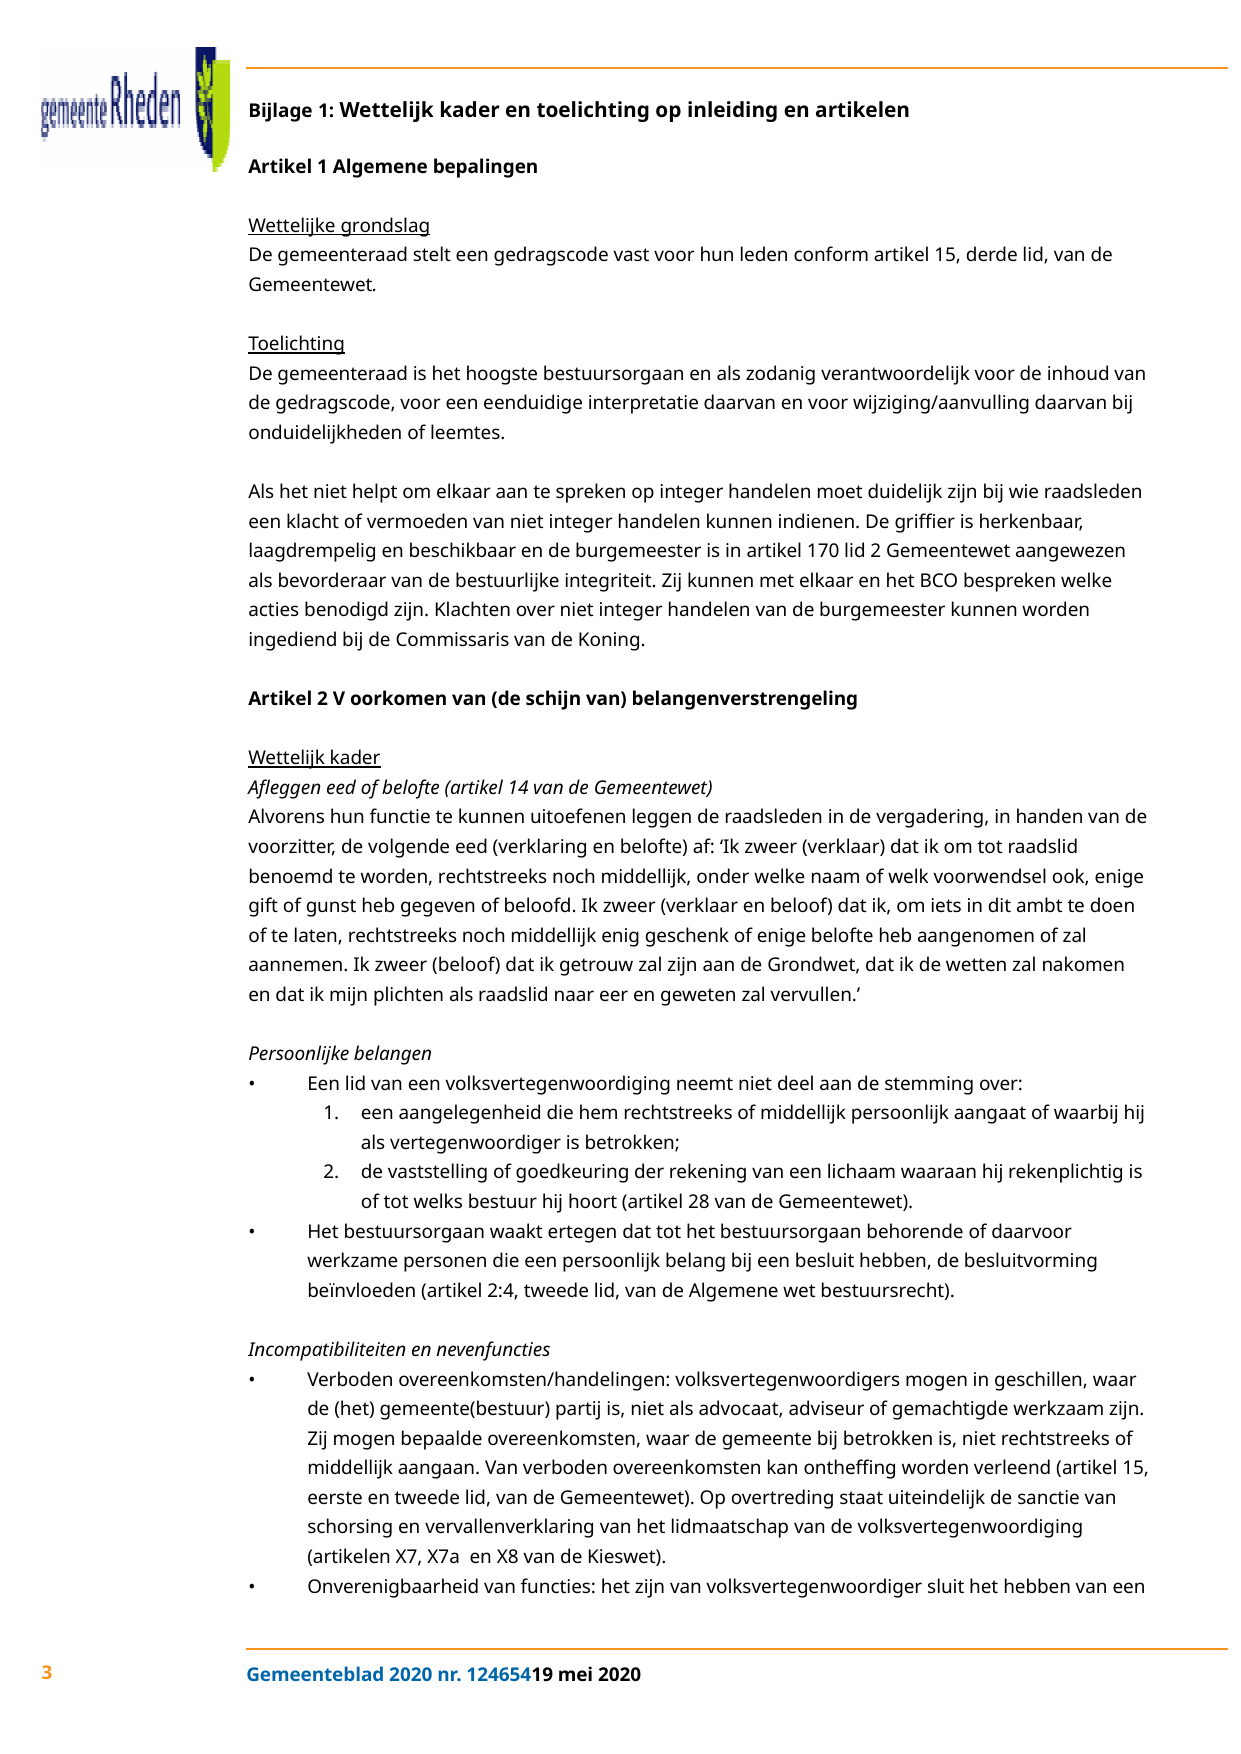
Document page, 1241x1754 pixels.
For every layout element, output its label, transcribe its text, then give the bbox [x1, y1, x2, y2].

text Artikel 2 V oorkomen van (de schijn van) belangenverstrengeling [248, 685, 1152, 711]
text Artikel 1 Algemene bepalingen [248, 153, 1152, 179]
list een aangelegenheid die hem rechtstreeks of middellijk persoonlijk aangaat of waarbij hij als vertegenwoordiger is betrokken; [323, 1099, 1152, 1155]
text Toelichting [248, 330, 1152, 356]
text Als het niet helpt om elkaar aan te spreken op integer handelen moet duidelijk zijn bij wie raadsleden een klacht of vermoeden van niet integer handelen kunnen indienen. De griffier is herkenbaar, laagdrempelig en beschikbaar en de burgemeester is in artikel 170 lid 2 Gemeentewet aangewezen als bevorderaar van de bestuurlijke integriteit. Zij kunnen met elkaar en het BCO bespreken welke acties benodigd zijn. Klachten over niet integer handelen van de burgemeester kunnen worden ingediend bij de Commissaris van de Koning. [248, 478, 1152, 652]
list Het bestuursorgaan waakt ertegen dat tot het bestuursorgaan behorende of daarvoor werkzame personen die een persoonlijk belang bij een besluit hebben, de besluitvorming beïnvloeden (artikel 2:4, tweede lid, van de Algemene wet bestuursrecht). [248, 1218, 1152, 1303]
list de vaststelling of goedkeuring der rekening van een lichaam waaraan hij rekenplichtig is of tot welks bestuur hij hoort (artikel 28 van de Gemeentewet). [323, 1159, 1152, 1214]
text De gemeenteraad is het hoogste bestuursorgaan en als zodanig verantwoordelijk voor de inhoud van de gedragscode, voor een eenduidige interpretatie daarvan en voor wijziging/aanvulling daarvan bij onduidelijkheden of leemtes. [248, 360, 1152, 445]
list Onverenigbaarheid van functies: het zijn van volksvertegenwoordiger sluit het hebben van een [248, 1573, 1152, 1599]
text De gemeenteraad stelt een gedragscode vast voor hun leden conform artikel 15, derde lid, van de Gemeentewet. [248, 242, 1152, 297]
text Wettelijk kader [248, 744, 1152, 770]
text Afleggen eed of belofte (artikel 14 van de Gemeentewet) [248, 774, 1152, 800]
list Verboden overeenkomsten/handelingen: volksvertegenwoordigers mogen in geschillen, waar de (het) gemeente(bestuur) partij is, niet als advocaat, adviseur of gemachtigde werkzaam zijn. Zij mogen bepaalde overeenkomsten, waar de gemeente bij betrokken is, niet rechtstreeks of middellijk aangaan. Van verboden overeenkomsten kan ontheffing worden verleend (artikel 15, eerste en tweede lid, van de Gemeentewet). Op overtreding staat uiteindelijk de sanctie van schorsing en vervallenverklaring van het lidmaatschap van de volksvertegenwoordiging (artikelen X7, X7a en X8 van de Kieswet). [248, 1366, 1152, 1569]
text Incompatibiliteiten en nevenfuncties [248, 1336, 1152, 1362]
text Persoonlijke belangen [248, 1040, 1152, 1066]
picture [41, 47, 231, 172]
text Wettelijke grondslag [248, 212, 1152, 238]
list Een lid van een volksvertegenwoordiging neemt niet deel aan de stemming over: [248, 1070, 1152, 1096]
text Bijlage 1: Wettelijk kader en toelichting op inleiding en artikelen [248, 95, 1152, 123]
text Alvorens hun functie te kunnen uitoefenen leggen de raadsleden in de vergadering, in handen van de voorzitter, de volgende eed (verklaring en belofte) af: ‘Ik zweer (verklaar) dat ik om tot raadslid benoemd te worden, rechtstreeks noch middellijk, onder welke naam of welk voorwendsel ook, enige gift of gunst heb gegeven of beloofd. Ik zweer (verklaar en beloof) dat ik, om iets in dit ambt te doen of te laten, rechtstreeks noch middellijk enig geschenk of enige belofte heb aangenomen of zal aannemen. Ik zweer (beloof) dat ik getrouw zal zijn aan de Grondwet, dat ik de wetten zal nakomen en dat ik mijn plichten als raadslid naar eer en geweten zal vervullen.’ [248, 804, 1152, 1007]
